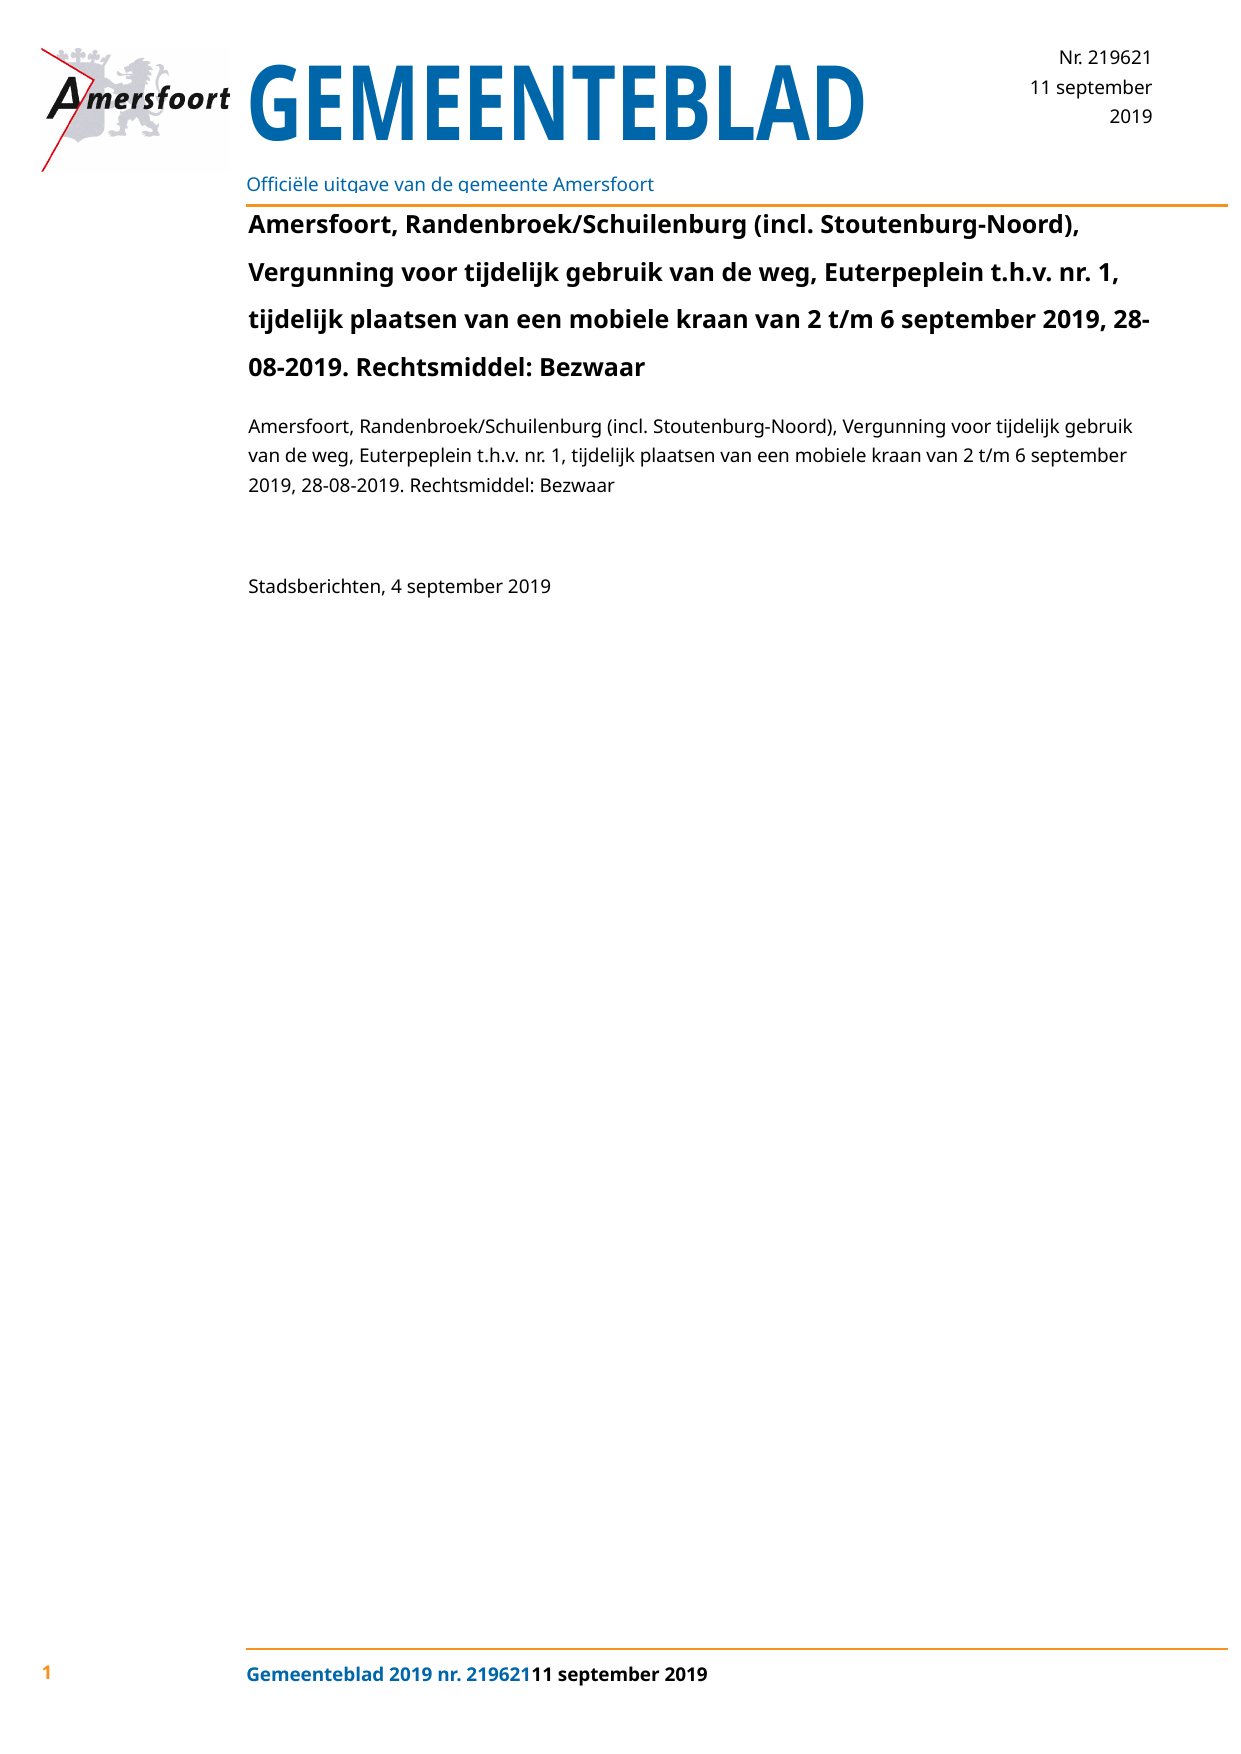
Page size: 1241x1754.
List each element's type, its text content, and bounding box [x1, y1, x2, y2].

text Stadsberichten, 4 september 2019 [248, 573, 1152, 599]
text Amersfoort, Randenbroek/Schuilenburg (incl. Stoutenburg-Noord), Vergunning voor tijdelijk gebruik van de weg, Euterpeplein t.h.v. nr. 1, tijdelijk plaatsen van een mobiele kraan van 2 t/m 6 september 2019, 28-08-2019. Rechtsmiddel: Bezwaar [248, 413, 1152, 498]
picture [41, 47, 231, 172]
text Amersfoort, Randenbroek/Schuilenburg (incl. Stoutenburg-Noord), Vergunning voor tijdelijk gebruik van de weg, Euterpeplein t.h.v. nr. 1, tijdelijk plaatsen van een mobiele kraan van 2 t/m 6 september 2019, 28-08-2019. Rechtsmiddel: Bezwaar [248, 207, 1152, 384]
